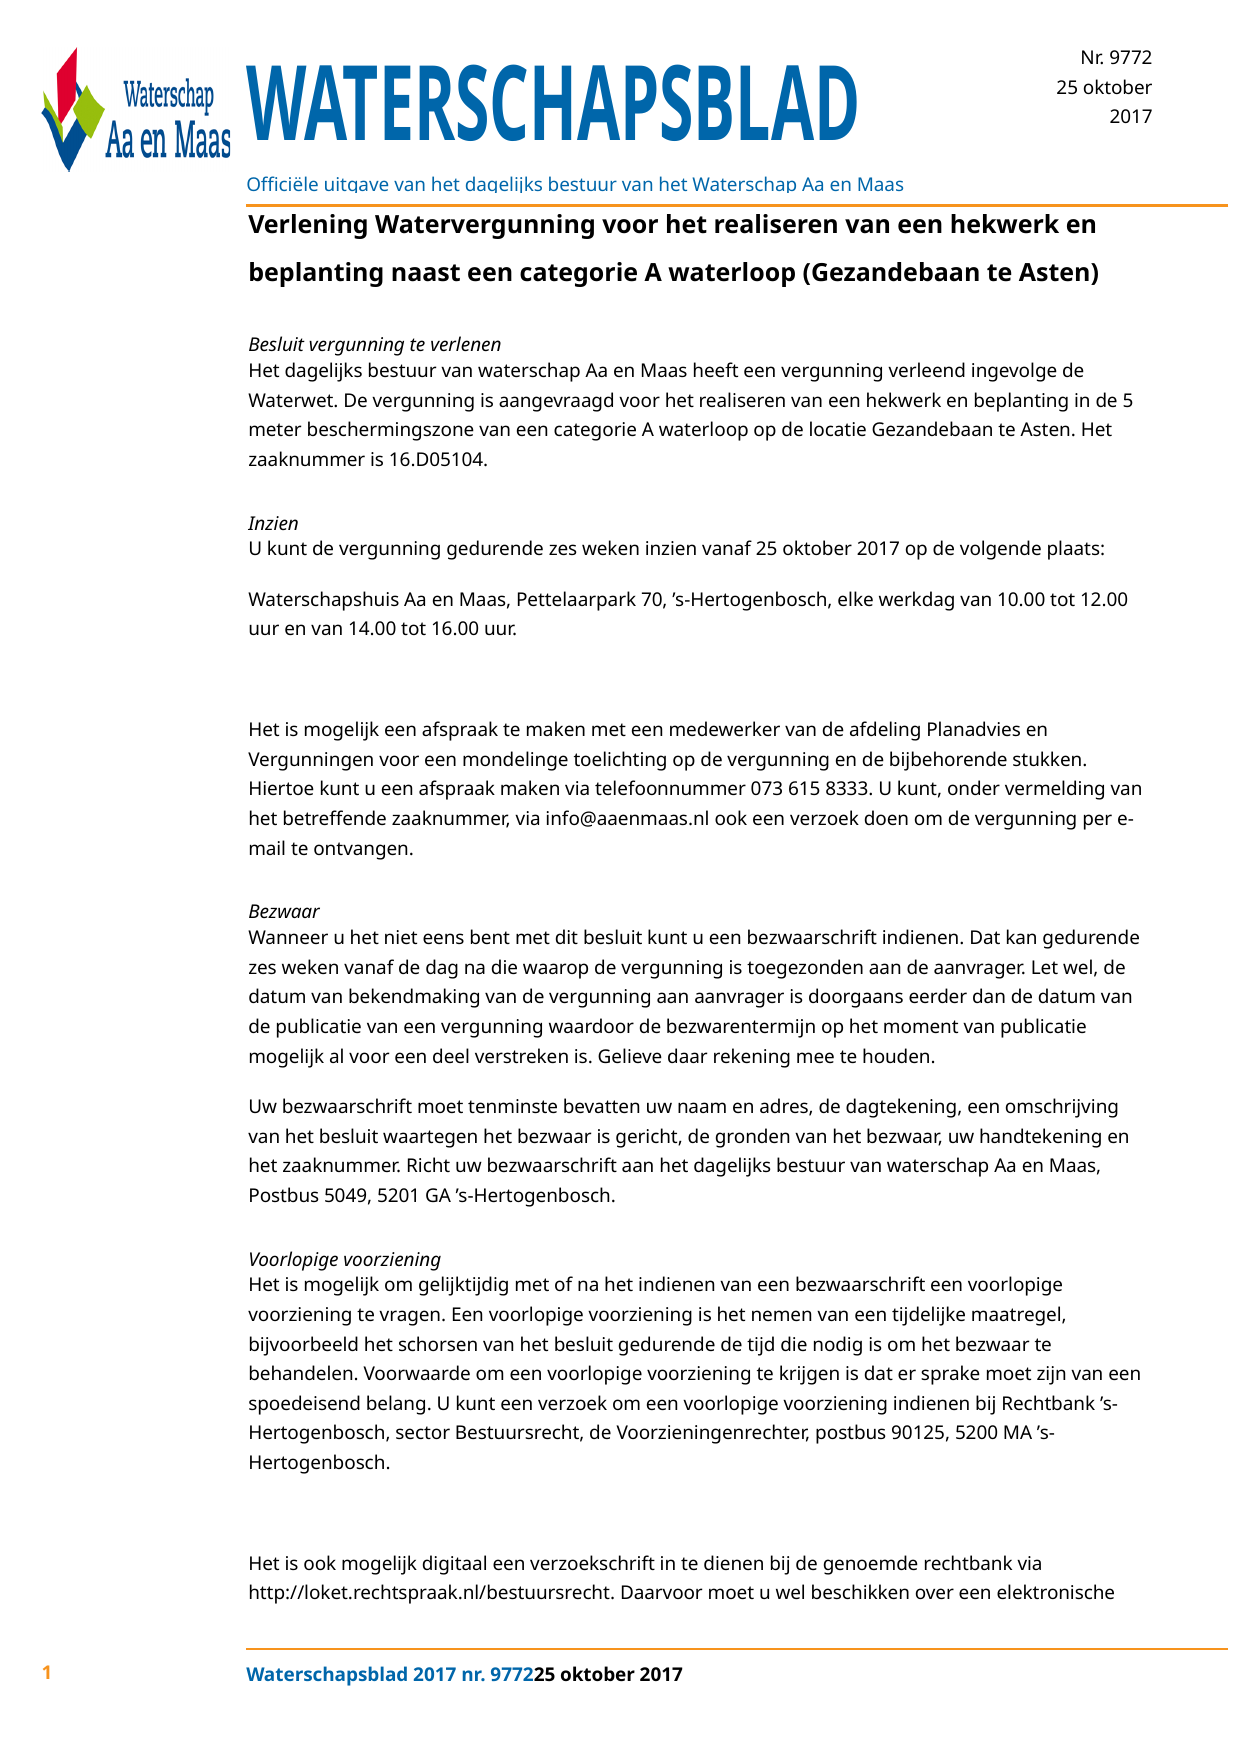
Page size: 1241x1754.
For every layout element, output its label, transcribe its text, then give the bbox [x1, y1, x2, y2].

text Het is mogelijk een afspraak te maken met een medewerker van de afdeling Planadvies en Vergunningen voor een mondelinge toelichting op de vergunning en de bijbehorende stukken. Hiertoe kunt u een afspraak maken via telefoonnummer 073 615 8333. U kunt, onder vermelding van het betreffende zaaknummer, via info@aaenmaas.nl ook een verzoek doen om de vergunning per e-mail te ontvangen. [248, 716, 1152, 861]
text Uw bezwaarschrift moet tenminste bevatten uw naam en adres, de dagtekening, een omschrijving van het besluit waartegen het bezwaar is gericht, de gronden van het bezwaar, uw handtekening en het zaaknummer. Richt uw bezwaarschrift aan het dagelijks bestuur van waterschap Aa en Maas, Postbus 5049, 5201 GA ’s-Hertogenbosch. [248, 1093, 1152, 1208]
text Het dagelijks bestuur van waterschap Aa en Maas heeft een vergunning verleend ingevolge de Waterwet. De vergunning is aangevraagd voor het realiseren van een hekwerk en beplanting in de 5 meter beschermingszone van een categorie A waterloop op de locatie Gezandebaan te Asten. Het zaaknummer is 16.D05104. [248, 357, 1152, 472]
text U kunt de vergunning gedurende zes weken inzien vanaf 25 oktober 2017 op de volgende plaats: [248, 536, 1152, 561]
text Bezwaar [248, 899, 1152, 924]
text Voorlopige voorziening [248, 1246, 1152, 1272]
text Inzien [248, 510, 1152, 536]
text Besluit vergunning te verlenen [248, 331, 1152, 357]
text Verlening Watervergunning voor het realiseren van een hekwerk en beplanting naast een categorie A waterloop (Gezandebaan te Asten) [248, 207, 1152, 288]
picture [41, 47, 231, 172]
text Het is mogelijk om gelijktijdig met of na het indienen van een bezwaarschrift een voorlopige voorziening te vragen. Een voorlopige voorziening is het nemen van een tijdelijke maatregel, bijvoorbeeld het schorsen van het besluit gedurende de tijd die nodig is om het bezwaar te behandelen. Voorwaarde om een voorlopige voorziening te krijgen is dat er sprake moet zijn van een spoedeisend belang. U kunt een verzoek om een voorlopige voorziening indienen bij Rechtbank ’s-Hertogenbosch, sector Bestuursrecht, de Voorzieningenrechter, postbus 90125, 5200 MA ’s-Hertogenbosch. [248, 1272, 1152, 1475]
text Wanneer u het niet eens bent met dit besluit kunt u een bezwaarschrift indienen. Dat kan gedurende zes weken vanaf de dag na die waarop de vergunning is toegezonden aan de aanvrager. Let wel, de datum van bekendmaking van de vergunning aan aanvrager is doorgaans eerder dan de datum van de publicatie van een vergunning waardoor de bezwarentermijn op het moment van publicatie mogelijk al voor een deel verstreken is. Gelieve daar rekening mee te houden. [248, 924, 1152, 1068]
text Het is ook mogelijk digitaal een verzoekschrift in te dienen bij de genoemde rechtbank via http://loket.rechtspraak.nl/bestuursrecht. Daarvoor moet u wel beschikken over een elektronische [248, 1550, 1152, 1605]
text Waterschapshuis Aa en Maas, Pettelaarpark 70, ’s-Hertogenbosch, elke werkdag van 10.00 tot 12.00 uur en van 14.00 tot 16.00 uur. [248, 586, 1152, 641]
